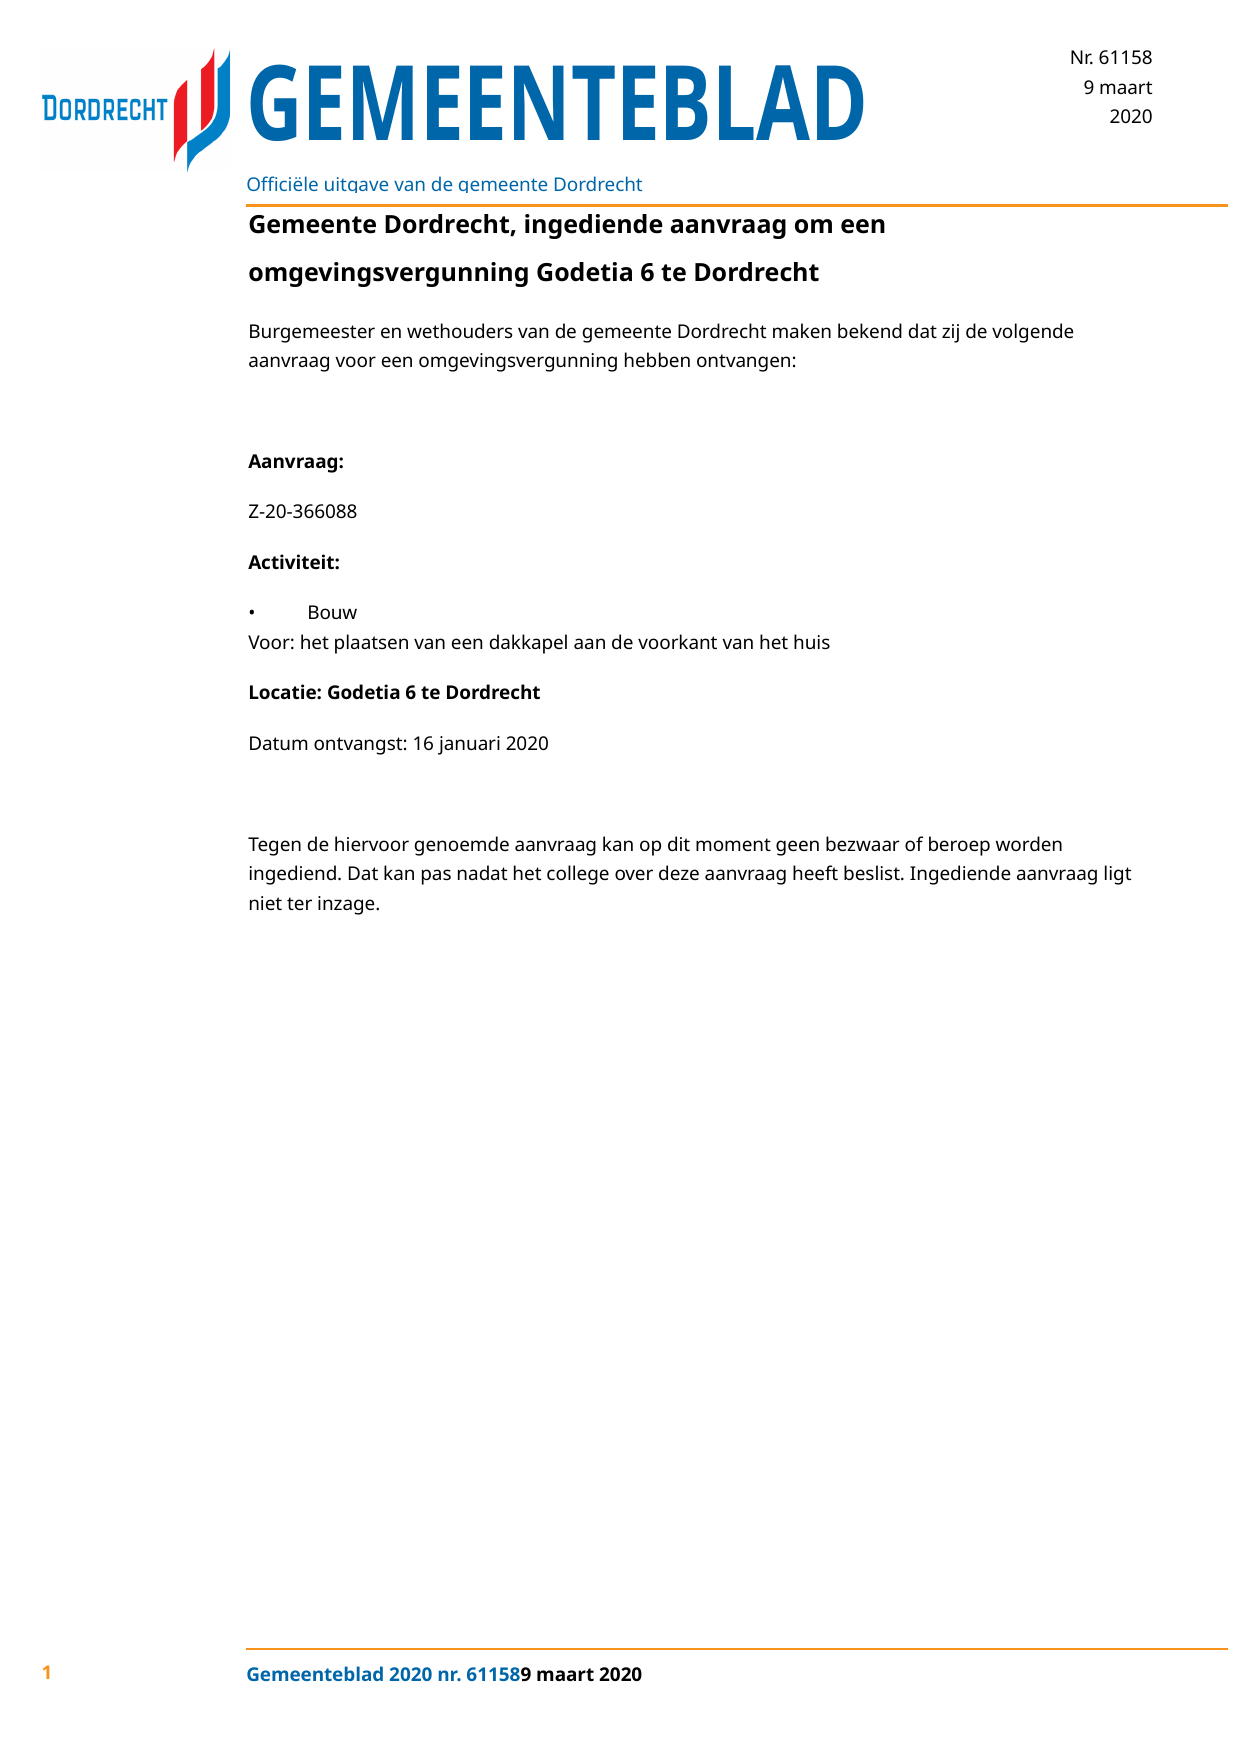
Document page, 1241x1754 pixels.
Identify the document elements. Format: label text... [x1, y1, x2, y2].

picture [41, 47, 231, 172]
text Tegen de hiervoor genoemde aanvraag kan op dit moment geen bezwaar of beroep worden ingediend. Dat kan pas nadat het college over deze aanvraag heeft beslist. Ingediende aanvraag ligt niet ter inzage. [248, 831, 1152, 916]
text Burgemeester en wethouders van de gemeente Dordrecht maken bekend dat zij de volgende aanvraag voor een omgevingsvergunning hebben ontvangen: [248, 318, 1152, 373]
text Aanvraag: [248, 448, 1152, 474]
text Voor: het plaatsen van een dakkapel aan de voorkant van het huis [248, 629, 1152, 655]
text Gemeente Dordrecht, ingediende aanvraag om een omgevingsvergunning Godetia 6 te Dordrecht [248, 207, 1152, 288]
text Activiteit: [248, 549, 1152, 575]
text Locatie: Godetia 6 te Dordrecht [248, 679, 1152, 705]
text Datum ontvangst: 16 januari 2020 [248, 730, 1152, 756]
text Z-20-366088 [248, 499, 1152, 524]
list Bouw [248, 599, 1152, 625]
